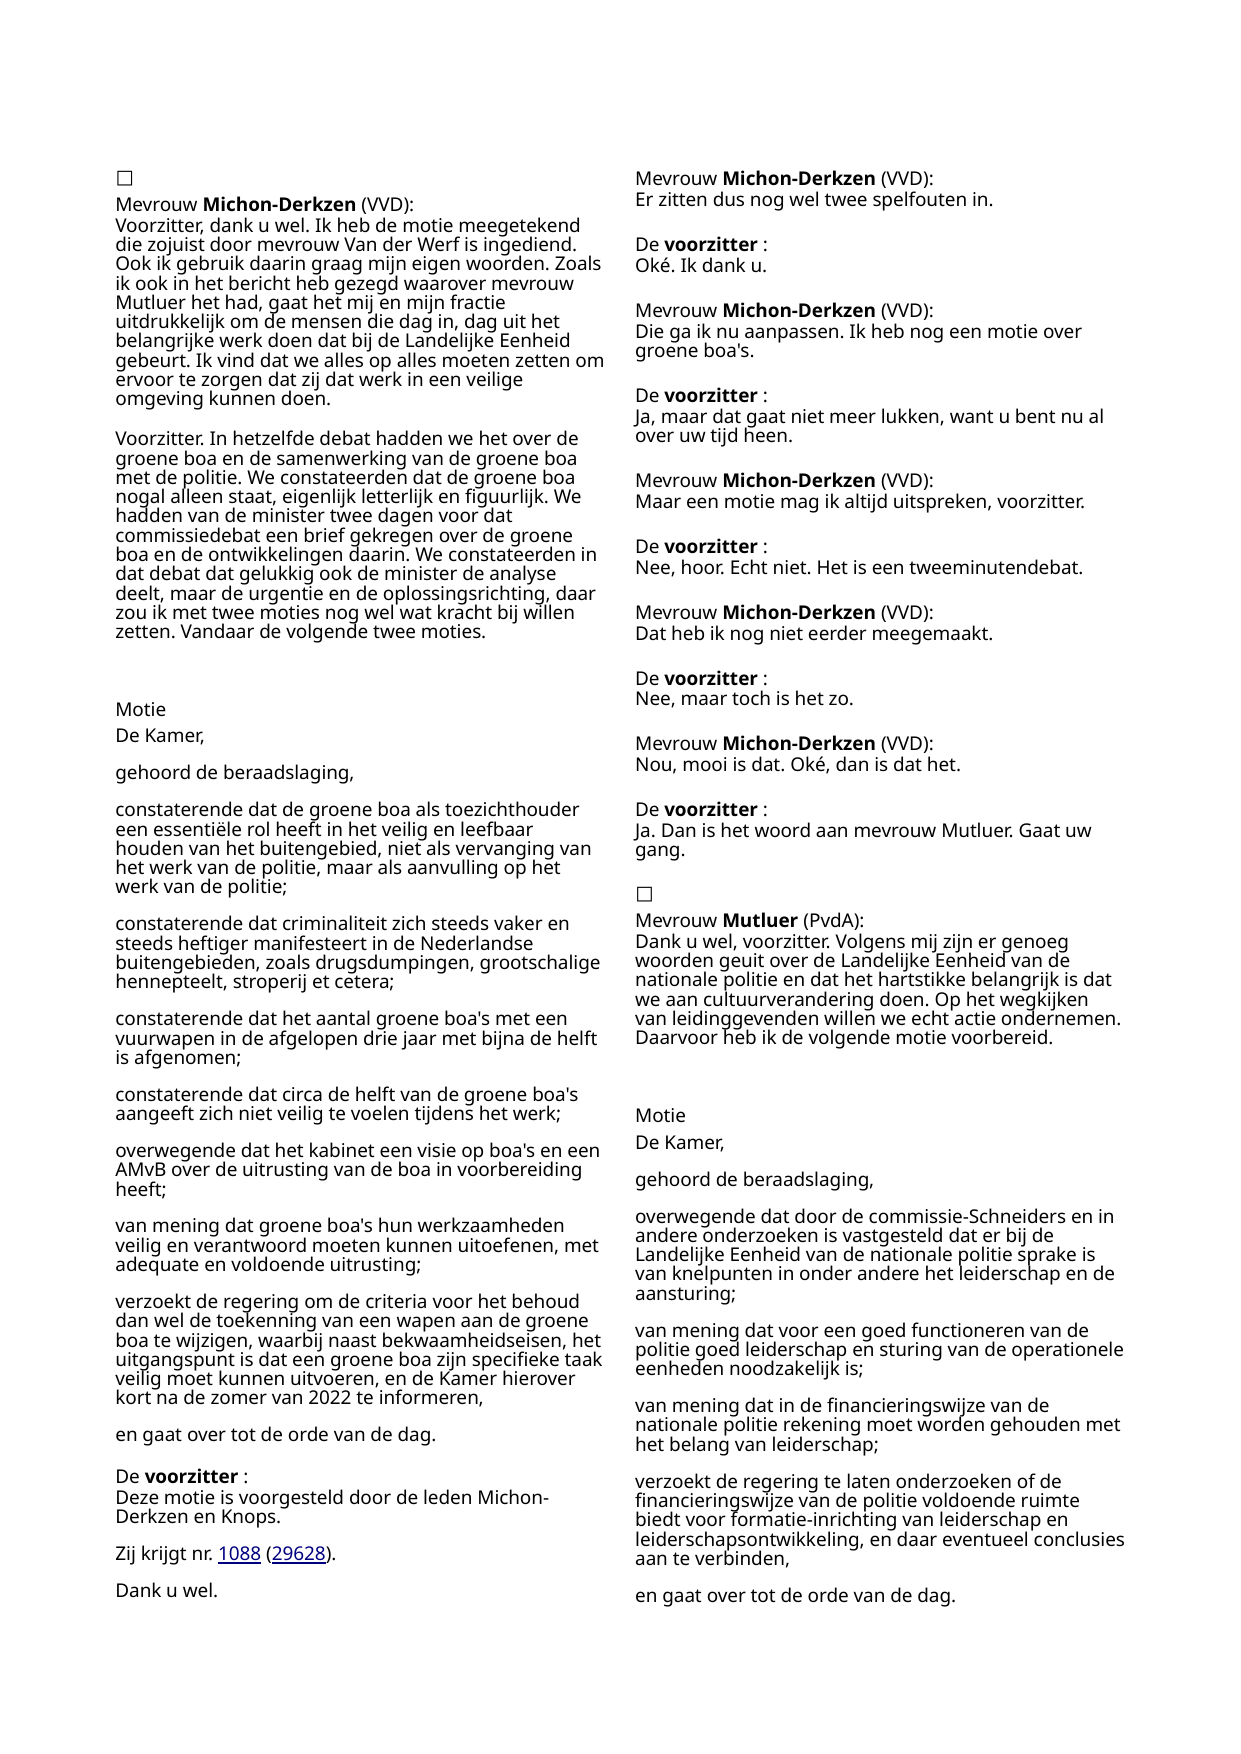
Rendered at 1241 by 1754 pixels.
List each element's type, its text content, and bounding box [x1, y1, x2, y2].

text Voorzitter, dank u wel. Ik heb de motie meegetekend die zojuist door mevrouw Van der Werf is ingediend. Ook ik gebruik daarin graag mijn eigen woorden. Zoals ik ook in het bericht heb gezegd waarover mevrouw Mutluer het had, gaat het mij en mijn fractie uitdrukkelijk om de mensen die dag in, dag uit het belangrijke werk doen dat bij de Landelijke Eenheid gebeurt. Ik vind dat we alles op alles moeten zetten om ervoor te zorgen dat zij dat werk in een veilige omgeving kunnen doen. [115, 217, 605, 409]
text ⬜ [115, 165, 605, 191]
text van mening dat groene boa's hun werkzaamheden veilig en verantwoord moeten kunnen uitoefenen, met adequate en voldoende uitrusting; [115, 1217, 605, 1275]
text De voorzitter : [115, 1463, 605, 1489]
text Dank u wel, voorzitter. Volgens mij zijn er genoeg woorden geuit over de Landelijke Eenheid van de nationale politie en dat het hartstikke belangrijk is dat we aan cultuurverandering doen. Op het wegkijken van leidinggevenden willen we echt actie ondernemen. Daarvoor heb ik de volgende motie voorbereid. [635, 933, 1125, 1048]
text Zij krijgt nr. 1088 (29628). [115, 1545, 605, 1564]
text constaterende dat criminaliteit zich steeds vaker en steeds heftiger manifesteert in de Nederlandse buitengebieden, zoals drugsdumpingen, grootschalige hennepteelt, stroperij et cetera; [115, 915, 605, 992]
text Mevrouw Michon-Derkzen (VVD): [635, 731, 1125, 756]
text De voorzitter : [635, 796, 1125, 822]
text Die ga ik nu aanpassen. Ik heb nog een motie over groene boa's. [635, 323, 1125, 361]
text Er zitten dus nog wel twee spelfouten in. [635, 191, 1125, 210]
text Nee, maar toch is het zo. [635, 690, 1125, 710]
text Dank u wel. [115, 1582, 605, 1602]
text overwegende dat het kabinet een visie op boa's en een AMvB over de uitrusting van de boa in voorbereiding heeft; [115, 1142, 605, 1200]
text Oké. Ik dank u. [635, 257, 1125, 276]
text Nee, hoor. Echt niet. Het is een tweeminutendebat. [635, 559, 1125, 578]
text De voorzitter : [635, 382, 1125, 408]
text Dat heb ik nog niet eerder meegemaakt. [635, 624, 1125, 644]
text constaterende dat circa de helft van de groene boa's aangeeft zich niet veilig te voelen tijdens het werk; [115, 1086, 605, 1124]
text constaterende dat de groene boa als toezichthouder een essentiële rol heeft in het veilig en leefbaar houden van het buitengebied, niet als vervanging van het werk van de politie, maar als aanvulling op het werk van de politie; [115, 801, 605, 898]
text Mevrouw Michon-Derkzen (VVD): [635, 297, 1125, 323]
text De voorzitter : [635, 533, 1125, 559]
text gehoord de beraadslaging, [635, 1171, 1125, 1190]
text verzoekt de regering om de criteria voor het behoud dan wel de toekenning van een wapen aan de groene boa te wijzigen, waarbij naast bekwaamheidseisen, het uitgangspunt is dat een groene boa zijn specifieke taak veilig moet kunnen uitvoeren, en de Kamer hierover kort na de zomer van 2022 te informeren, [115, 1293, 605, 1409]
text Maar een motie mag ik altijd uitspreken, voorzitter. [635, 493, 1125, 512]
text Voorzitter. In hetzelfde debat hadden we het over de groene boa en de samenwerking van de groene boa met de politie. We constateerden dat de groene boa nogal alleen staat, eigenlijk letterlijk en figuurlijk. We hadden van de minister twee dagen voor dat commissiedebat een brief gekregen over de groene boa en de ontwikkelingen daarin. We constateerden in dat debat dat gelukkig ook de minister de analyse deelt, maar de urgentie en de oplossingsrichting, daar zou ik met twee moties nog wel wat kracht bij willen zetten. Vandaar de volgende twee moties. [115, 430, 605, 642]
text van mening dat in de financieringswijze van de nationale politie rekening moet worden gehouden met het belang van leiderschap; [635, 1397, 1125, 1455]
text De Kamer, [115, 727, 605, 747]
text Mevrouw Mutluer (PvdA): [635, 907, 1125, 933]
text De voorzitter : [635, 665, 1125, 690]
text Motie [635, 1102, 1125, 1128]
text Mevrouw Michon-Derkzen (VVD): [115, 191, 605, 217]
text Nou, mooi is dat. Oké, dan is dat het. [635, 756, 1125, 776]
text Mevrouw Michon-Derkzen (VVD): [635, 467, 1125, 493]
text Ja. Dan is het woord aan mevrouw Mutluer. Gaat uw gang. [635, 822, 1125, 861]
text ⬜ [635, 881, 1125, 907]
text overwegende dat door de commissie-Schneiders en in andere onderzoeken is vastgesteld dat er bij de Landelijke Eenheid van de nationale politie sprake is van knelpunten in onder andere het leiderschap en de aansturing; [635, 1208, 1125, 1304]
text verzoekt de regering te laten onderzoeken of de financieringswijze van de politie voldoende ruimte biedt voor formatie-inrichting van leiderschap en leiderschapsontwikkeling, en daar eventueel conclusies aan te verbinden, [635, 1473, 1125, 1569]
text Mevrouw Michon-Derkzen (VVD): [635, 165, 1125, 191]
text Mevrouw Michon-Derkzen (VVD): [635, 599, 1125, 624]
text gehoord de beraadslaging, [115, 764, 605, 784]
text constaterende dat het aantal groene boa's met een vuurwapen in de afgelopen drie jaar met bijna de helft is afgenomen; [115, 1010, 605, 1068]
text Motie [115, 696, 605, 721]
text en gaat over tot de orde van de dag. [635, 1587, 1125, 1606]
text en gaat over tot de orde van de dag. [115, 1426, 605, 1446]
text De Kamer, [635, 1134, 1125, 1153]
text Deze motie is voorgesteld door de leden Michon-Derkzen en Knops. [115, 1489, 605, 1528]
text Ja, maar dat gaat niet meer lukken, want u bent nu al over uw tijd heen. [635, 408, 1125, 446]
text De voorzitter : [635, 231, 1125, 257]
text van mening dat voor een goed functioneren van de politie goed leiderschap en sturing van de operationele eenheden noodzakelijk is; [635, 1322, 1125, 1379]
